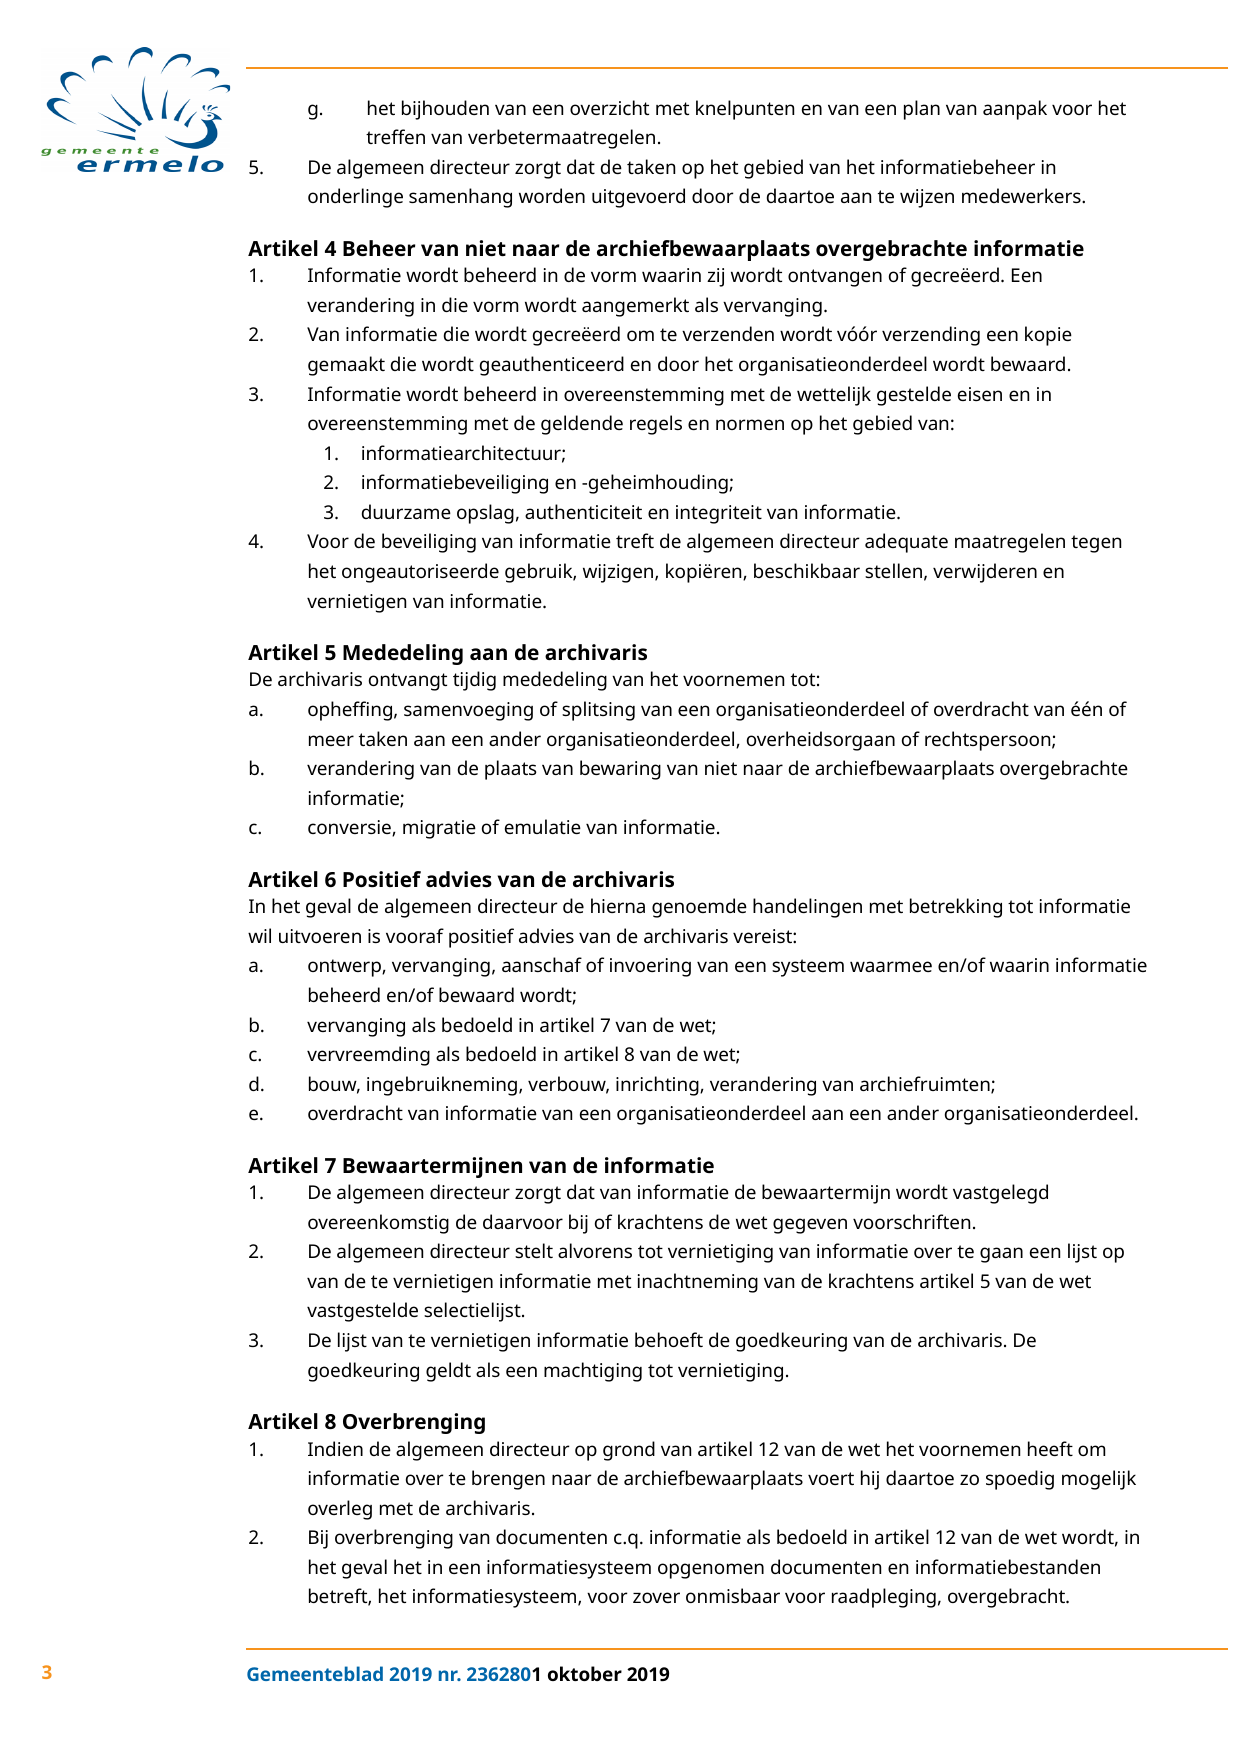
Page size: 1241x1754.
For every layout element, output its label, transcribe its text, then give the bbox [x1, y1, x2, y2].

list het bijhouden van een overzicht met knelpunten en van een plan van aanpak voor het treffen van verbetermaatregelen. [307, 95, 1152, 150]
list verandering van de plaats van bewaring van niet naar de archiefbewaarplaats overgebrachte informatie; [248, 755, 1152, 811]
list conversie, migratie of emulatie van informatie. [248, 814, 1152, 840]
list De algemeen directeur zorgt dat de taken op het gebied van het informatiebeheer in onderlinge samenhang worden uitgevoerd door de daartoe aan te wijzen medewerkers. [248, 154, 1152, 209]
list vervreemding als bedoeld in artikel 8 van de wet; [248, 1041, 1152, 1067]
list Informatie wordt beheerd in de vorm waarin zij wordt ontvangen of gecreëerd. Een verandering in die vorm wordt aangemerkt als vervanging. [248, 262, 1152, 318]
list informatiebeveiliging en -geheimhouding; [323, 469, 1152, 495]
list Indien de algemeen directeur op grond van artikel 12 van de wet het voornemen heeft om informatie over te brengen naar de archiefbewaarplaats voert hij daartoe zo spoedig mogelijk overleg met de archivaris. [248, 1436, 1152, 1521]
text Artikel 7 Bewaartermijnen van de informatie [248, 1151, 1152, 1179]
list informatiearchitectuur; [323, 440, 1152, 466]
text In het geval de algemeen directeur de hierna genoemde handelingen met betrekking tot informatie wil uitvoeren is vooraf positief advies van de archivaris vereist: [248, 893, 1152, 949]
list bouw, ingebruikneming, verbouw, inrichting, verandering van archiefruimten; [248, 1071, 1152, 1097]
text Artikel 4 Beheer van niet naar de archiefbewaarplaats overgebrachte informatie [248, 234, 1152, 262]
list ontwerp, vervanging, aanschaf of invoering van een systeem waarmee en/of waarin informatie beheerd en/of bewaard wordt; [248, 953, 1152, 1008]
text Artikel 8 Overbrenging [248, 1407, 1152, 1436]
list vervanging als bedoeld in artikel 7 van de wet; [248, 1012, 1152, 1037]
list Informatie wordt beheerd in overeenstemming met de wettelijk gestelde eisen en in overeenstemming met de geldende regels en normen op het gebied van: [248, 381, 1152, 436]
list opheffing, samenvoeging of splitsing van een organisatieonderdeel of overdracht van één of meer taken aan een ander organisatieonderdeel, overheidsorgaan of rechtspersoon; [248, 696, 1152, 752]
list Van informatie die wordt gecreëerd om te verzenden wordt vóór verzending een kopie gemaakt die wordt geauthenticeerd en door het organisatieonderdeel wordt bewaard. [248, 322, 1152, 377]
list De algemeen directeur stelt alvorens tot vernietiging van informatie over te gaan een lijst op van de te vernietigen informatie met inachtneming van de krachtens artikel 5 van de wet vastgestelde selectielijst. [248, 1238, 1152, 1323]
list Voor de beveiliging van informatie treft de algemeen directeur adequate maatregelen tegen het ongeautoriseerde gebruik, wijzigen, kopiëren, beschikbaar stellen, verwijderen en vernietigen van informatie. [248, 529, 1152, 613]
picture [41, 47, 231, 172]
list overdracht van informatie van een organisatieonderdeel aan een ander organisatieonderdeel. [248, 1101, 1152, 1126]
text De archivaris ontvangt tijdig mededeling van het voornemen tot: [248, 667, 1152, 692]
list De lijst van te vernietigen informatie behoeft de goedkeuring van de archivaris. De goedkeuring geldt als een machtiging tot vernietiging. [248, 1327, 1152, 1383]
text Artikel 5 Mededeling aan de archivaris [248, 638, 1152, 667]
list duurzame opslag, authenticiteit en integriteit van informatie. [323, 499, 1152, 525]
list De algemeen directeur zorgt dat van informatie de bewaartermijn wordt vastgelegd overeenkomstig de daarvoor bij of krachtens de wet gegeven voorschriften. [248, 1179, 1152, 1235]
list Bij overbrenging van documenten c.q. informatie als bedoeld in artikel 12 van de wet wordt, in het geval het in een informatiesysteem opgenomen documenten en informatiebestanden betreft, het informatiesysteem, voor zover onmisbaar voor raadpleging, overgebracht. [248, 1524, 1152, 1609]
text Artikel 6 Positief advies van de archivaris [248, 865, 1152, 893]
